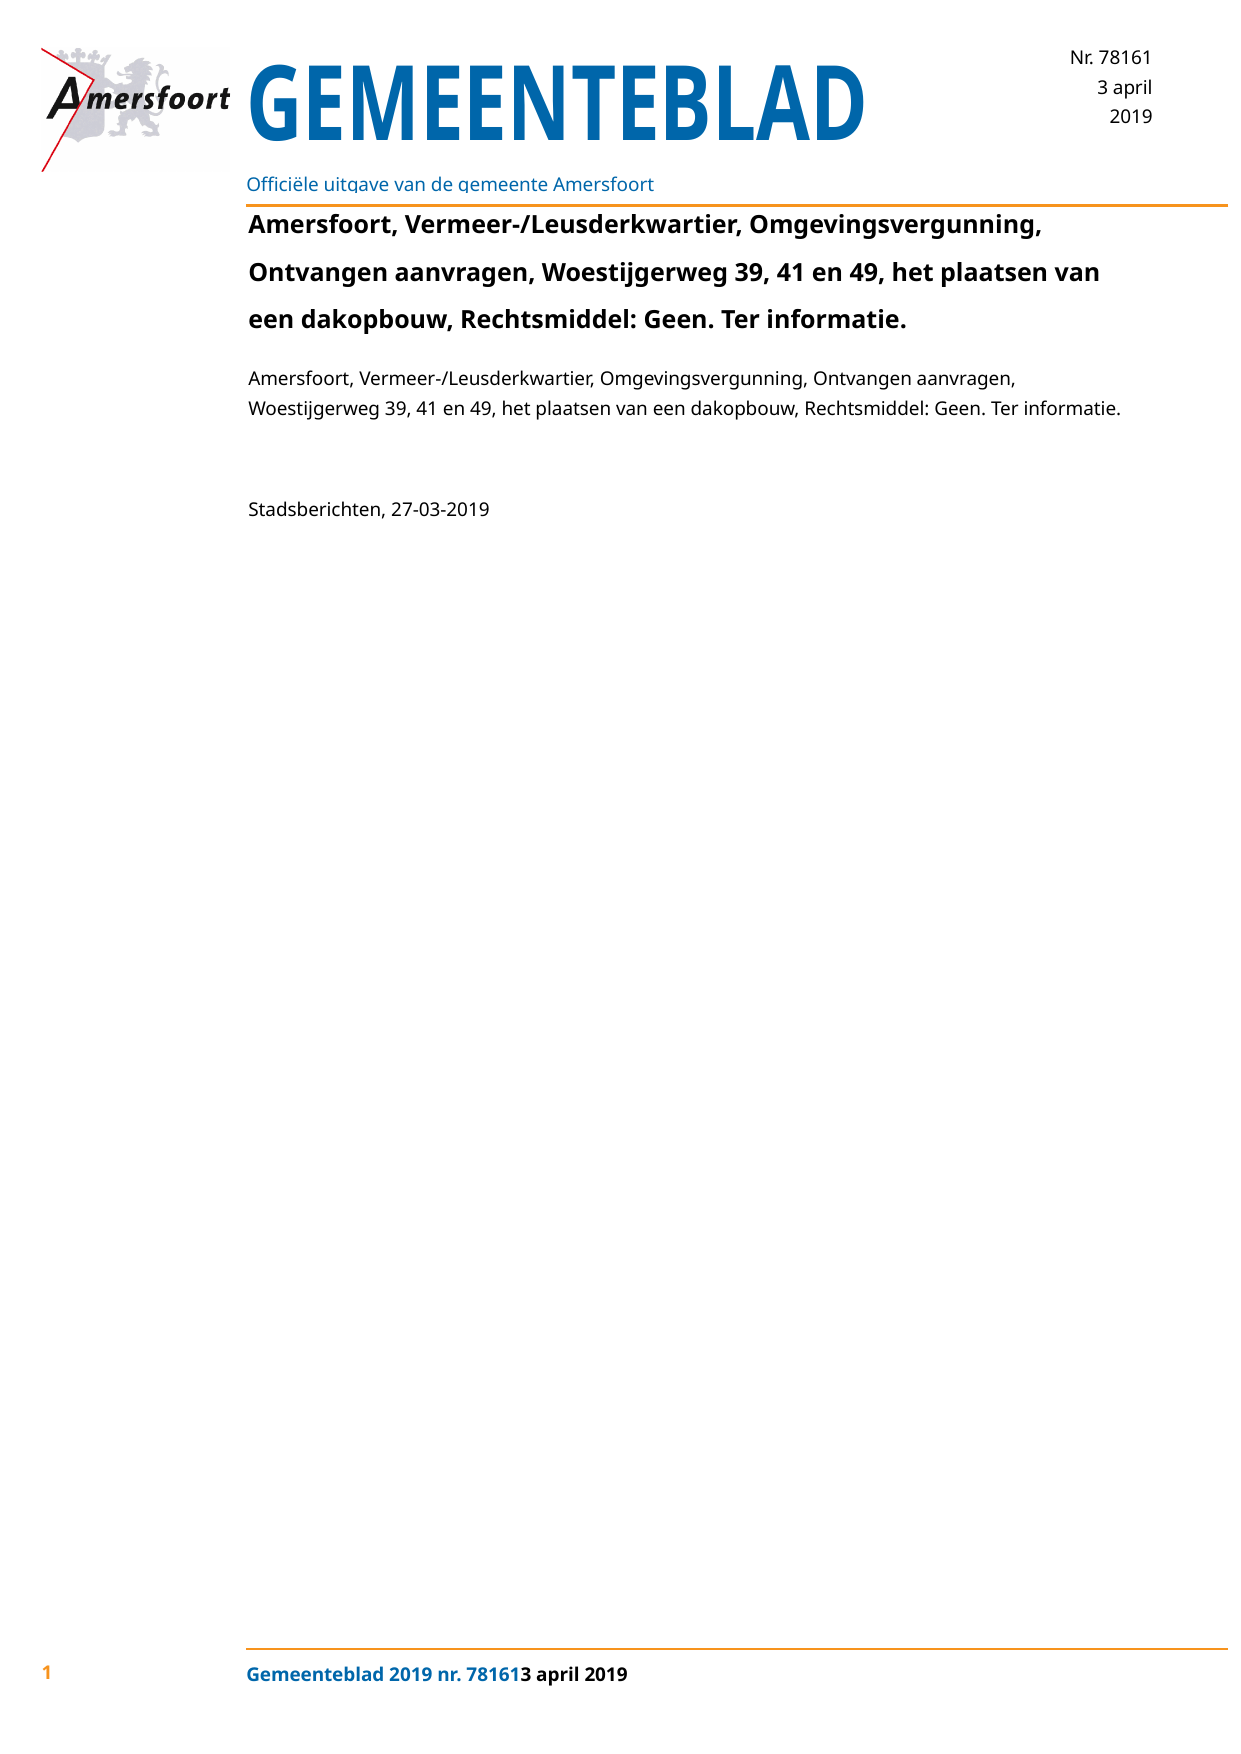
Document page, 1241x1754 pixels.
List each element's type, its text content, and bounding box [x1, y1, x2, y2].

text Amersfoort, Vermeer-/Leusderkwartier, Omgevingsvergunning, Ontvangen aanvragen, Woestijgerweg 39, 41 en 49, het plaatsen van een dakopbouw, Rechtsmiddel: Geen. Ter informatie. [248, 366, 1152, 421]
text Stadsberichten, 27-03-2019 [248, 496, 1152, 522]
picture [41, 47, 231, 172]
text Amersfoort, Vermeer-/Leusderkwartier, Omgevingsvergunning, Ontvangen aanvragen, Woestijgerweg 39, 41 en 49, het plaatsen van een dakopbouw, Rechtsmiddel: Geen. Ter informatie. [248, 207, 1152, 336]
